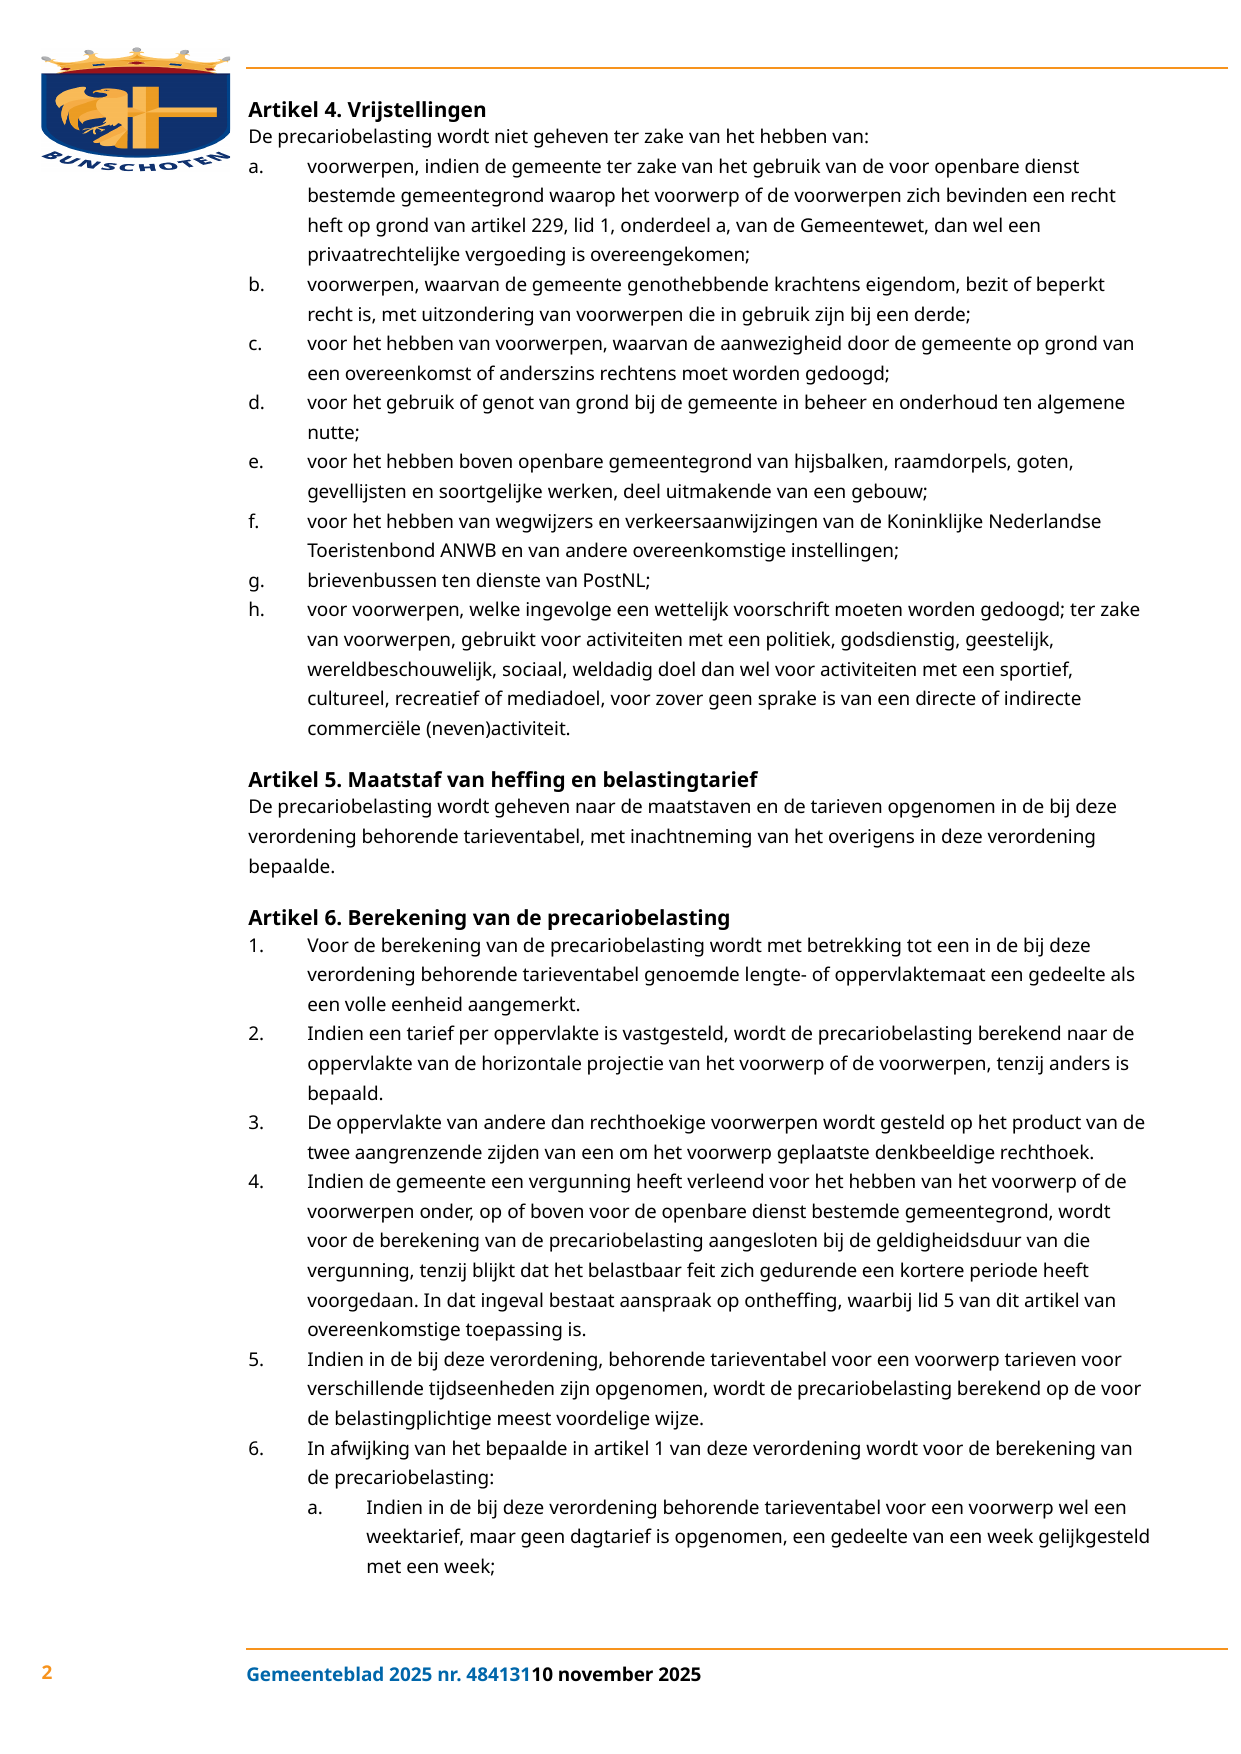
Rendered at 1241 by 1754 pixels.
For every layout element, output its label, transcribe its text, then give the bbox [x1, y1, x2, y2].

text Artikel 4. Vrijstellingen [248, 95, 1152, 123]
list voor het hebben van voorwerpen, waarvan de aanwezigheid door de gemeente op grond van een overeenkomst of anderszins rechtens moet worden gedoogd; [248, 330, 1152, 386]
list Indien de gemeente een vergunning heeft verleend voor het hebben van het voorwerp of de voorwerpen onder, op of boven voor de openbare dienst bestemde gemeentegrond, wordt voor de berekening van de precariobelasting aangesloten bij de geldigheidsduur van die vergunning, tenzij blijkt dat het belastbaar feit zich gedurende een kortere periode heeft voorgedaan. In dat ingeval bestaat aanspraak op ontheffing, waarbij lid 5 van dit artikel van overeenkomstige toepassing is. [248, 1168, 1152, 1342]
list voor het hebben boven openbare gemeentegrond van hijsbalken, raamdorpels, goten, gevellijsten en soortgelijke werken, deel uitmakende van een gebouw; [248, 449, 1152, 504]
list In afwijking van het bepaalde in artikel 1 van deze verordening wordt voor de berekening van de precariobelasting: [248, 1435, 1152, 1490]
list brievenbussen ten dienste van PostNL; [248, 567, 1152, 593]
list Indien in de bij deze verordening behorende tarieventabel voor een voorwerp wel een weektarief, maar geen dagtarief is opgenomen, een gedeelte van een week gelijkgesteld met een week; [307, 1494, 1152, 1579]
list voor het gebruik of genot van grond bij de gemeente in beheer en onderhoud ten algemene nutte; [248, 389, 1152, 445]
list voor voorwerpen, welke ingevolge een wettelijk voorschrift moeten worden gedoogd; ter zake van voorwerpen, gebruikt voor activiteiten met een politiek, godsdienstig, geestelijk, wereldbeschouwelijk, sociaal, weldadig doel dan wel voor activiteiten met een sportief, cultureel, recreatief of mediadoel, voor zover geen sprake is van een directe of indirecte commerciële (neven)activiteit. [248, 597, 1152, 741]
list voorwerpen, waarvan de gemeente genothebbende krachtens eigendom, bezit of beperkt recht is, met uitzondering van voorwerpen die in gebruik zijn bij een derde; [248, 271, 1152, 326]
list Indien in de bij deze verordening, behorende tarieventabel voor een voorwerp tarieven voor verschillende tijdseenheden zijn opgenomen, wordt de precariobelasting berekend op de voor de belastingplichtige meest voordelige wijze. [248, 1346, 1152, 1431]
text Artikel 5. Maatstaf van heffing en belastingtarief [248, 765, 1152, 794]
list Voor de berekening van de precariobelasting wordt met betrekking tot een in de bij deze verordening behorende tarieventabel genoemde lengte- of oppervlaktemaat een gedeelte als een volle eenheid aangemerkt. [248, 932, 1152, 1017]
list De oppervlakte van andere dan rechthoekige voorwerpen wordt gesteld op het product van de twee aangrenzende zijden van een om het voorwerp geplaatste denkbeeldige rechthoek. [248, 1109, 1152, 1164]
list voorwerpen, indien de gemeente ter zake van het gebruik van de voor openbare dienst bestemde gemeentegrond waarop het voorwerp of de voorwerpen zich bevinden een recht heft op grond van artikel 229, lid 1, onderdeel a, van de Gemeentewet, dan wel een privaatrechtelijke vergoeding is overeengekomen; [248, 153, 1152, 267]
text De precariobelasting wordt niet geheven ter zake van het hebben van: [248, 123, 1152, 149]
picture [41, 47, 231, 172]
list Indien een tarief per oppervlakte is vastgesteld, wordt de precariobelasting berekend naar de oppervlakte van de horizontale projectie van het voorwerp of de voorwerpen, tenzij anders is bepaald. [248, 1021, 1152, 1105]
text Artikel 6. Berekening van de precariobelasting [248, 903, 1152, 932]
list voor het hebben van wegwijzers en verkeersaanwijzingen van de Koninklijke Nederlandse Toeristenbond ANWB en van andere overeenkomstige instellingen; [248, 508, 1152, 563]
text De precariobelasting wordt geheven naar de maatstaven en de tarieven opgenomen in de bij deze verordening behorende tarieventabel, met inachtneming van het overigens in deze verordening bepaalde. [248, 794, 1152, 879]
